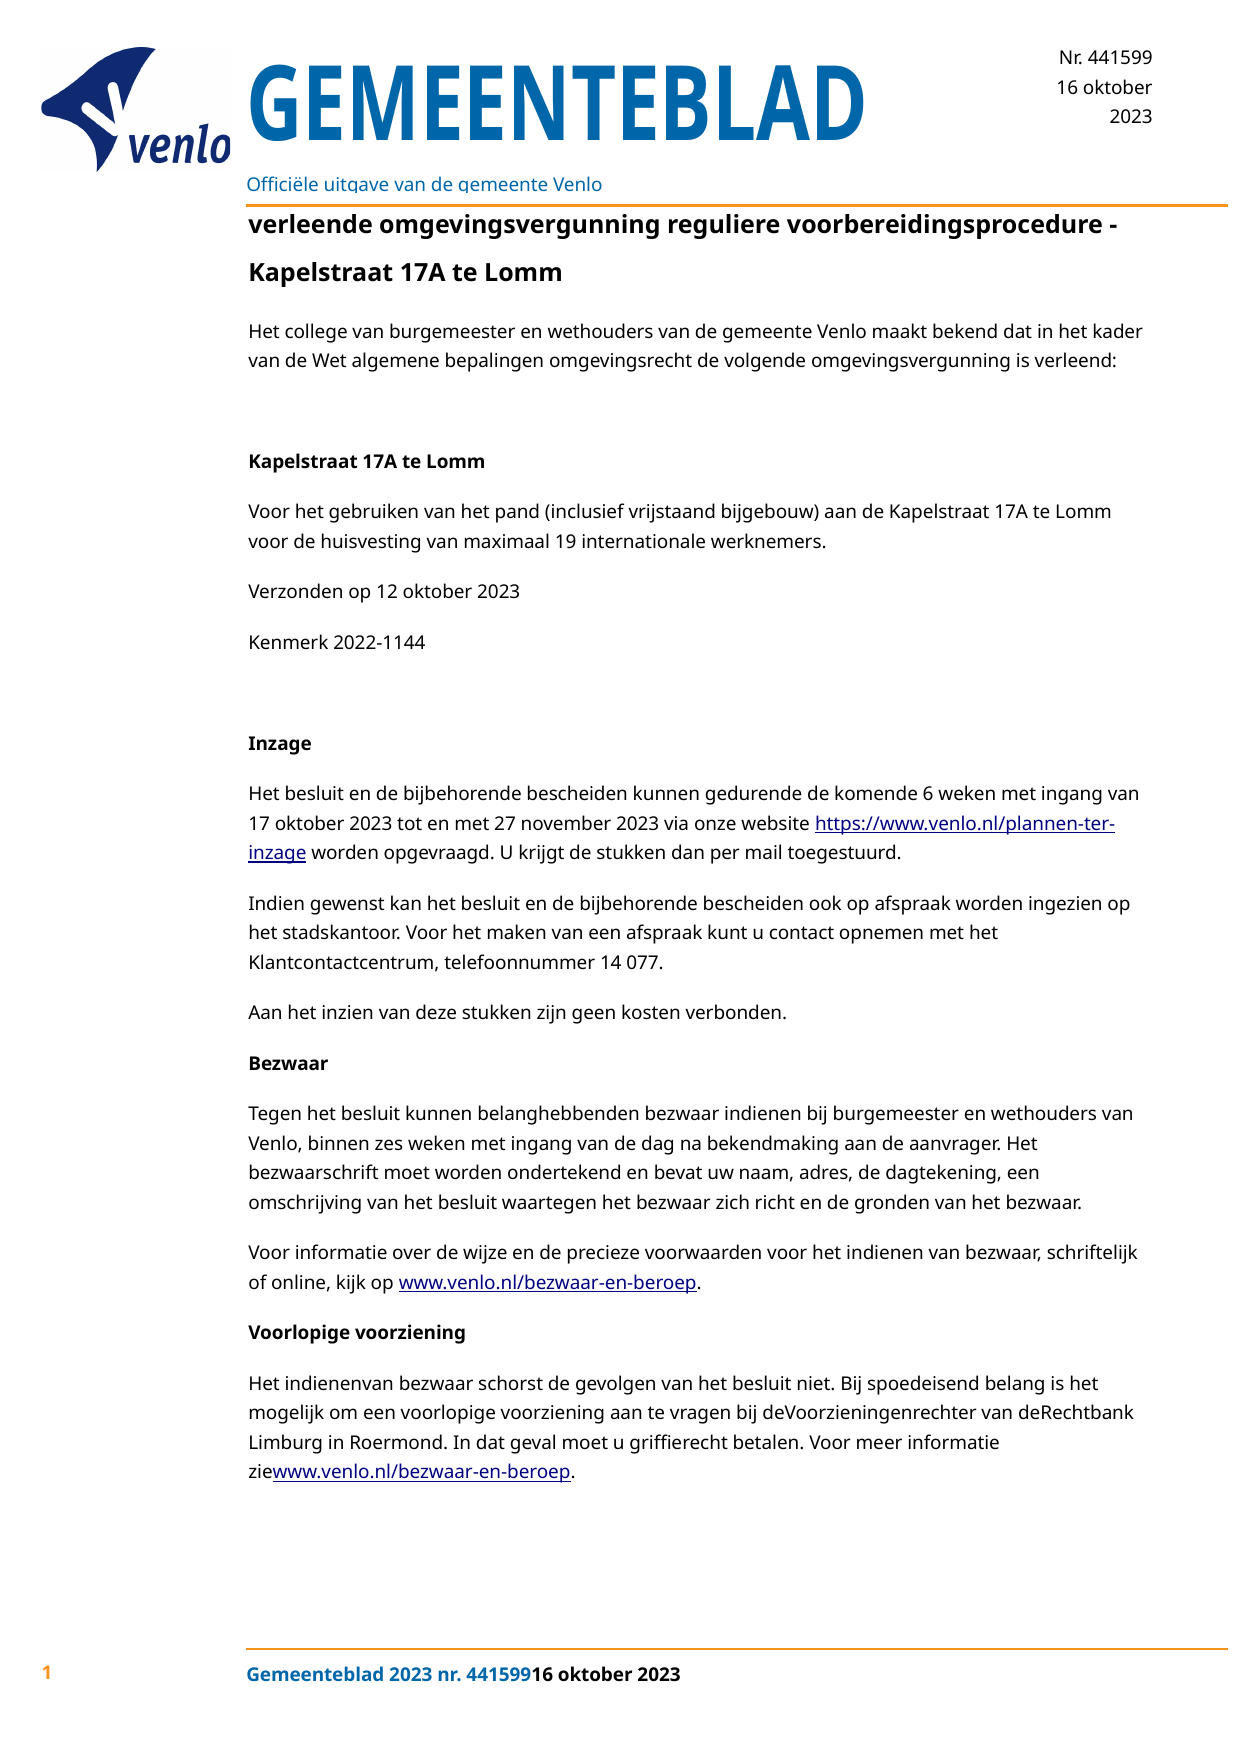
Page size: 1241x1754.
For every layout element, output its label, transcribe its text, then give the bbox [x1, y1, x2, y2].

text Inzage [248, 730, 1152, 756]
text Indien gewenst kan het besluit en de bijbehorende bescheiden ook op afspraak worden ingezien op het stadskantoor. Voor het maken van een afspraak kunt u contact opnemen met het Klantcontactcentrum, telefoonnummer 14 077. [248, 890, 1152, 975]
text Verzonden op 12 oktober 2023 [248, 579, 1152, 604]
text Kapelstraat 17A te Lomm [248, 448, 1152, 474]
text Kenmerk 2022-1144 [248, 629, 1152, 655]
text verleende omgevingsvergunning reguliere voorbereidingsprocedure - Kapelstraat 17A te Lomm [248, 207, 1152, 288]
text Voor het gebruiken van het pand (inclusief vrijstaand bijgebouw) aan de Kapelstraat 17A te Lomm voor de huisvesting van maximaal 19 internationale werknemers. [248, 499, 1152, 554]
text Het besluit en de bijbehorende bescheiden kunnen gedurende de komende 6 weken met ingang van 17 oktober 2023 tot en met 27 november 2023 via onze website https://www.venlo.nl/plannen-ter-inzage worden opgevraagd. U krijgt de stukken dan per mail toegestuurd. [248, 780, 1152, 865]
text Aan het inzien van deze stukken zijn geen kosten verbonden. [248, 999, 1152, 1025]
text Bezwaar [248, 1050, 1152, 1076]
text Voor informatie over de wijze en de precieze voorwaarden voor het indienen van bezwaar, schriftelijk of online, kijk op www.venlo.nl/bezwaar-en-beroep. [248, 1239, 1152, 1295]
text Het indienenvan bezwaar schorst de gevolgen van het besluit niet. Bij spoedeisend belang is het mogelijk om een voorlopige voorziening aan te vragen bij deVoorzieningenrechter van deRechtbank Limburg in Roermond. In dat geval moet u griffierecht betalen. Voor meer informatie ziewww.venlo.nl/bezwaar-en-beroep. [248, 1370, 1152, 1484]
picture [41, 47, 231, 172]
text Tegen het besluit kunnen belanghebbenden bezwaar indienen bij burgemeester en wethouders van Venlo, binnen zes weken met ingang van de dag na bekendmaking aan de aanvrager. Het bezwaarschrift moet worden ondertekend en bevat uw naam, adres, de dagtekening, een omschrijving van het besluit waartegen het bezwaar zich richt en de gronden van het bezwaar. [248, 1100, 1152, 1215]
text Het college van burgemeester en wethouders van de gemeente Venlo maakt bekend dat in het kader van de Wet algemene bepalingen omgevingsrecht de volgende omgevingsvergunning is verleend: [248, 318, 1152, 373]
text Voorlopige voorziening [248, 1319, 1152, 1345]
